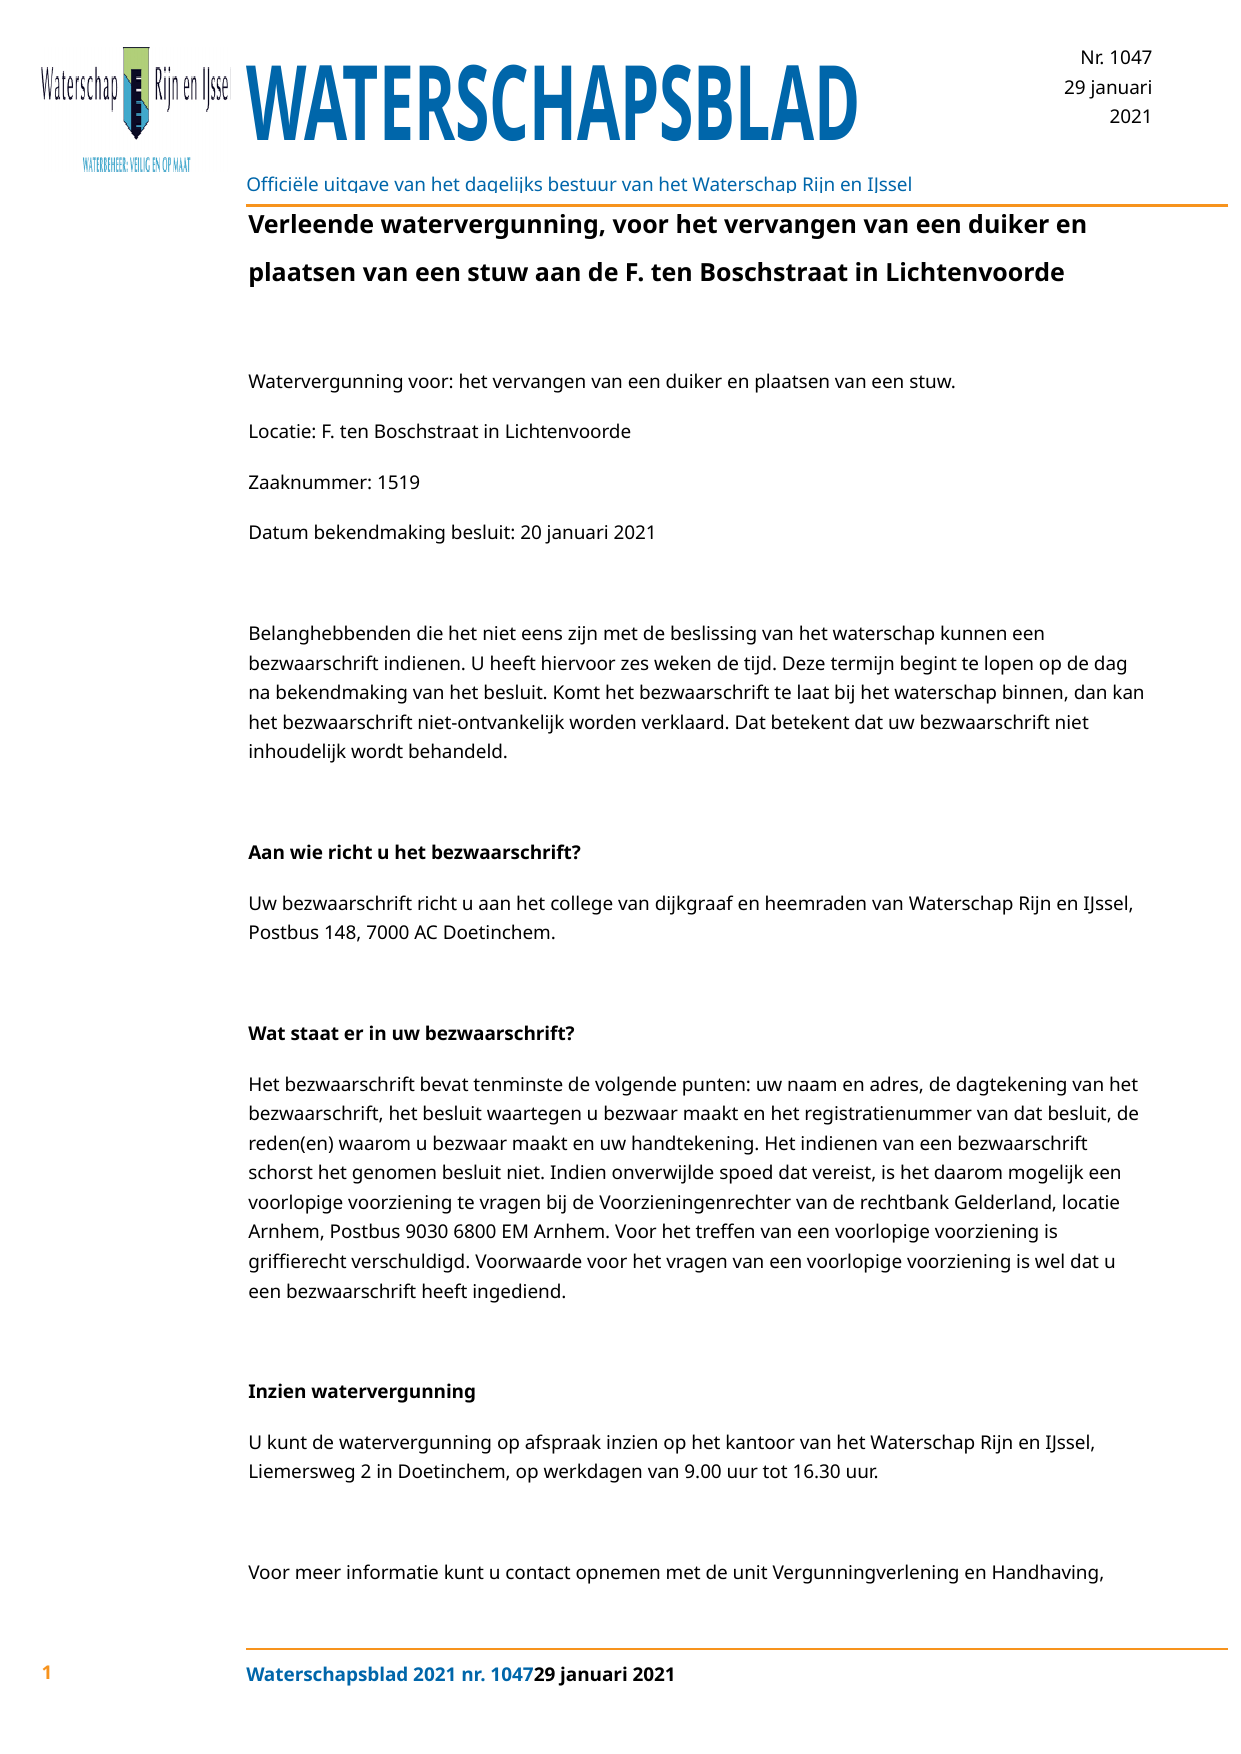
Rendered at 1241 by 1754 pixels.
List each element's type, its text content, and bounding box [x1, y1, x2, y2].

text Datum bekendmaking besluit: 20 januari 2021 [248, 519, 1152, 545]
text Zaaknummer: 1519 [248, 469, 1152, 495]
text Belanghebbenden die het niet eens zijn met de beslissing van het waterschap kunnen een bezwaarschrift indienen. U heeft hiervoor zes weken de tijd. Deze termijn begint te lopen op de dag na bekendmaking van het besluit. Komt het bezwaarschrift te laat bij het waterschap binnen, dan kan het bezwaarschrift niet-ontvankelijk worden verklaard. Dat betekent dat uw bezwaarschrift niet inhoudelijk wordt behandeld. [248, 620, 1152, 764]
text Het bezwaarschrift bevat tenminste de volgende punten: uw naam en adres, de dagtekening van het bezwaarschrift, het besluit waartegen u bezwaar maakt en het registratienummer van dat besluit, de reden(en) waarom u bezwaar maakt en uw handtekening. Het indienen van een bezwaarschrift schorst het genomen besluit niet. Indien onverwijlde spoed dat vereist, is het daarom mogelijk een voorlopige voorziening te vragen bij de Voorzieningenrechter van de rechtbank Gelderland, locatie Arnhem, Postbus 9030 6800 EM Arnhem. Voor het treffen van een voorlopige voorziening is griffierecht verschuldigd. Voorwaarde voor het vragen van een voorlopige voorziening is wel dat u een bezwaarschrift heeft ingediend. [248, 1071, 1152, 1304]
text Aan wie richt u het bezwaarschrift? [248, 839, 1152, 865]
text Voor meer informatie kunt u contact opnemen met de unit Vergunningverlening en Handhaving, [248, 1559, 1152, 1585]
text Inzien watervergunning [248, 1379, 1152, 1404]
text Uw bezwaarschrift richt u aan het college van dijkgraaf en heemraden van Waterschap Rijn en IJssel, Postbus 148, 7000 AC Doetinchem. [248, 890, 1152, 945]
text Watervergunning voor: het vervangen van een duiker en plaatsen van een stuw. [248, 368, 1152, 394]
text Verleende watervergunning, voor het vervangen van een duiker en plaatsen van een stuw aan de F. ten Boschstraat in Lichtenvoorde [248, 207, 1152, 288]
text U kunt de watervergunning op afspraak inzien op het kantoor van het Waterschap Rijn en IJssel, Liemersweg 2 in Doetinchem, op werkdagen van 9.00 uur tot 16.30 uur. [248, 1429, 1152, 1484]
text Locatie: F. ten Boschstraat in Lichtenvoorde [248, 419, 1152, 444]
picture [41, 47, 231, 172]
text Wat staat er in uw bezwaarschrift? [248, 1020, 1152, 1046]
